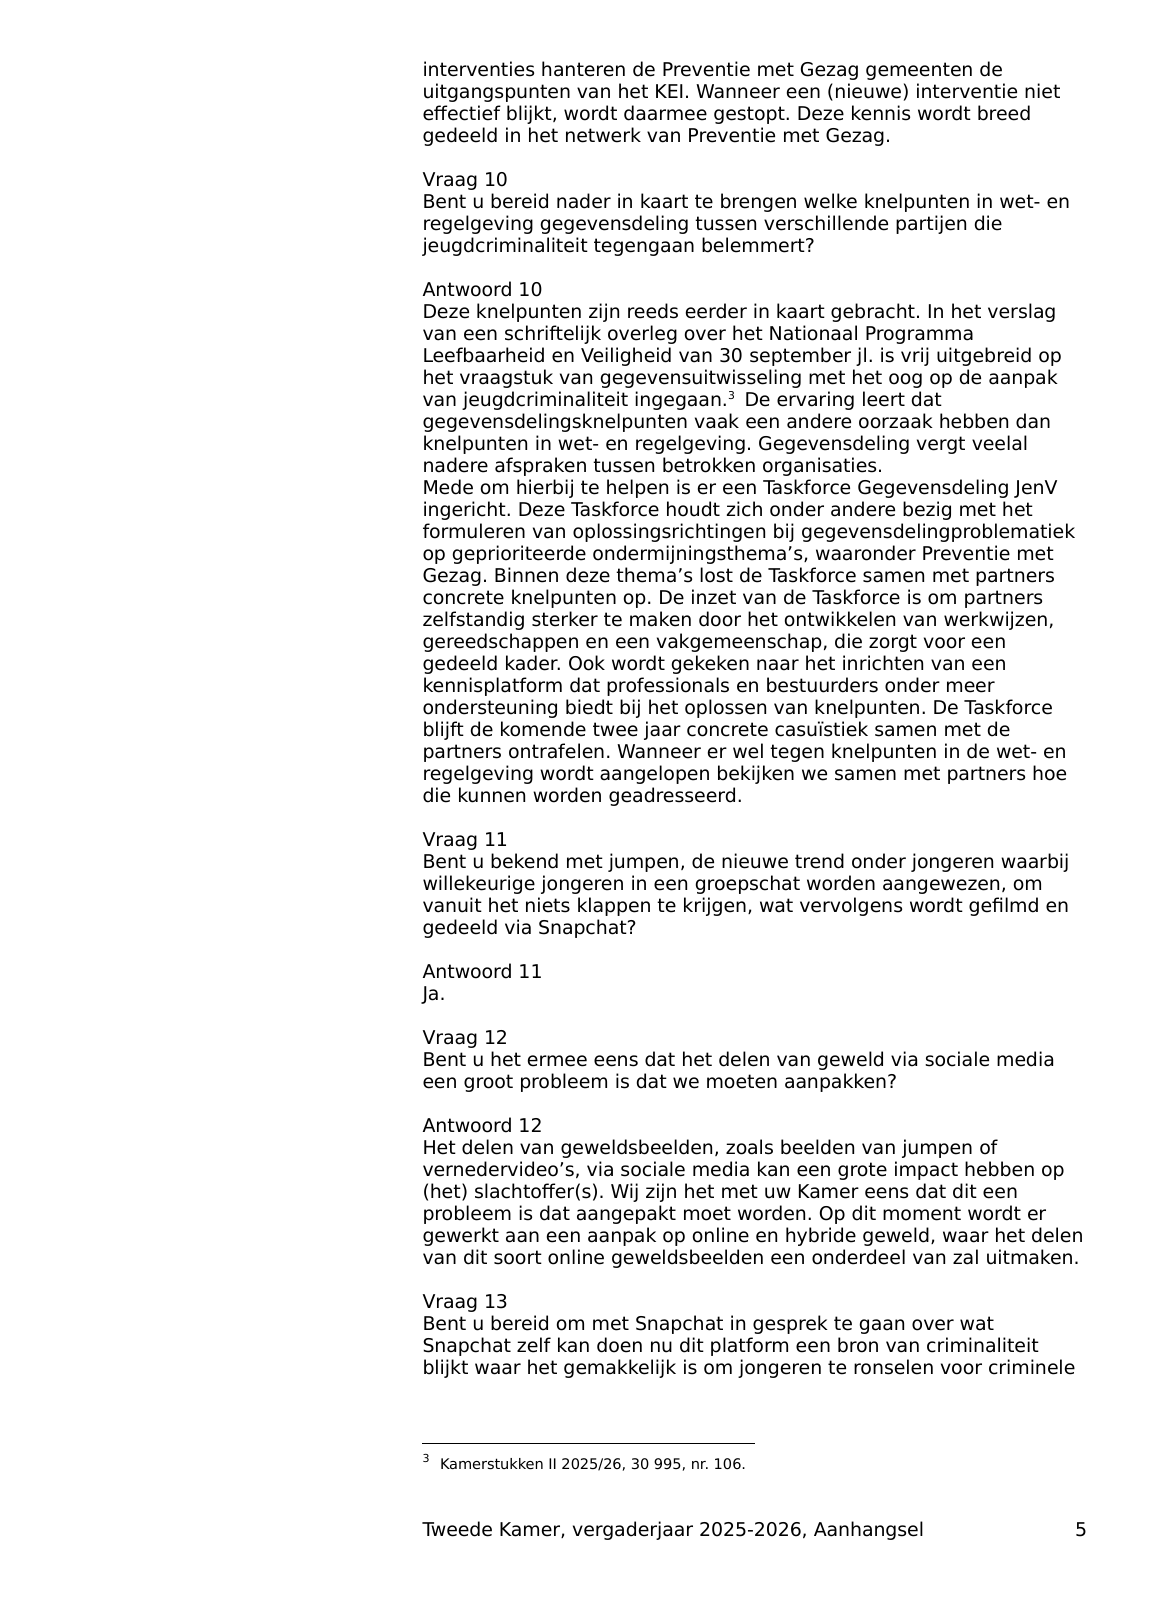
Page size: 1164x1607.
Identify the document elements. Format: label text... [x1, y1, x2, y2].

text Deze knelpunten zijn reeds eerder in kaart gebracht. In het verslag van een schriftelijk overleg over het Nationaal Programma Leefbaarheid en Veiligheid van 30 september jl. is vrij uitgebreid op het vraagstuk van gegevensuitwisseling met het oog op de aanpak van jeugdcriminaliteit ingegaan. De ervaring leert dat gegevensdelingsknelpunten vaak een andere oorzaak hebben dan knelpunten in wet- en regelgeving. Gegevensdeling vergt veelal nadere afspraken tussen betrokken organisaties. [422, 301, 1087, 477]
text Bent u bereid nader in kaart te brengen welke knelpunten in wet- en regelgeving gegevensdeling tussen verschillende partijen die jeugdcriminaliteit tegengaan belemmert? [422, 191, 1087, 257]
text Vraag 10 [422, 169, 1087, 191]
text Mede om hierbij te helpen is er een Taskforce Gegevensdeling JenV ingericht. Deze Taskforce houdt zich onder andere bezig met het formuleren van oplossingsrichtingen bij gegevensdelingproblematiek op geprioriteerde ondermijningsthema’s, waaronder Preventie met Gezag. Binnen deze thema’s lost de Taskforce samen met partners concrete knelpunten op. De inzet van de Taskforce is om partners zelfstandig sterker te maken door het ontwikkelen van werkwijzen, gereedschappen en een vakgemeenschap, die zorgt voor een gedeeld kader. Ook wordt gekeken naar het inrichten van een kennisplatform dat professionals en bestuurders onder meer ondersteuning biedt bij het oplossen van knelpunten. De Taskforce blijft de komende twee jaar concrete casuïstiek samen met de partners ontrafelen. Wanneer er wel tegen knelpunten in de wet- en regelgeving wordt aangelopen bekijken we samen met partners hoe die kunnen worden geadresseerd. [422, 477, 1087, 807]
text Vraag 12 [422, 1027, 1087, 1049]
text Bent u bekend met jumpen, de nieuwe trend onder jongeren waarbij willekeurige jongeren in een groepschat worden aangewezen, om vanuit het niets klappen te krijgen, wat vervolgens wordt gefilmd en gedeeld via Snapchat? [422, 851, 1087, 939]
text Bent u het ermee eens dat het delen van geweld via sociale media een groot probleem is dat we moeten aanpakken? [422, 1049, 1087, 1093]
text Vraag 13 [422, 1291, 1087, 1313]
text Vraag 11 [422, 829, 1087, 851]
text interventies hanteren de Preventie met Gezag gemeenten de uitgangspunten van het KEI. Wanneer een (nieuwe) interventie niet effectief blijkt, wordt daarmee gestopt. Deze kennis wordt breed gedeeld in het netwerk van Preventie met Gezag. [422, 59, 1087, 147]
text Ja. [422, 983, 1087, 1005]
text Antwoord 11 [422, 961, 1087, 983]
text Antwoord 12 [422, 1115, 1087, 1137]
text Het delen van geweldsbeelden, zoals beelden van jumpen of vernedervideo’s, via sociale media kan een grote impact hebben op (het) slachtoffer(s). Wij zijn het met uw Kamer eens dat dit een probleem is dat aangepakt moet worden. Op dit moment wordt er gewerkt aan een aanpak op online en hybride geweld, waar het delen van dit soort online geweldsbeelden een onderdeel van zal uitmaken. [422, 1137, 1087, 1269]
text Antwoord 10 [422, 279, 1087, 301]
text Bent u bereid om met Snapchat in gesprek te gaan over wat Snapchat zelf kan doen nu dit platform een bron van criminaliteit blijkt waar het gemakkelijk is om jongeren te ronselen voor criminele [422, 1313, 1087, 1379]
text Kamerstukken II 2025/26, 30 995, nr. 106. [422, 1452, 1087, 1474]
